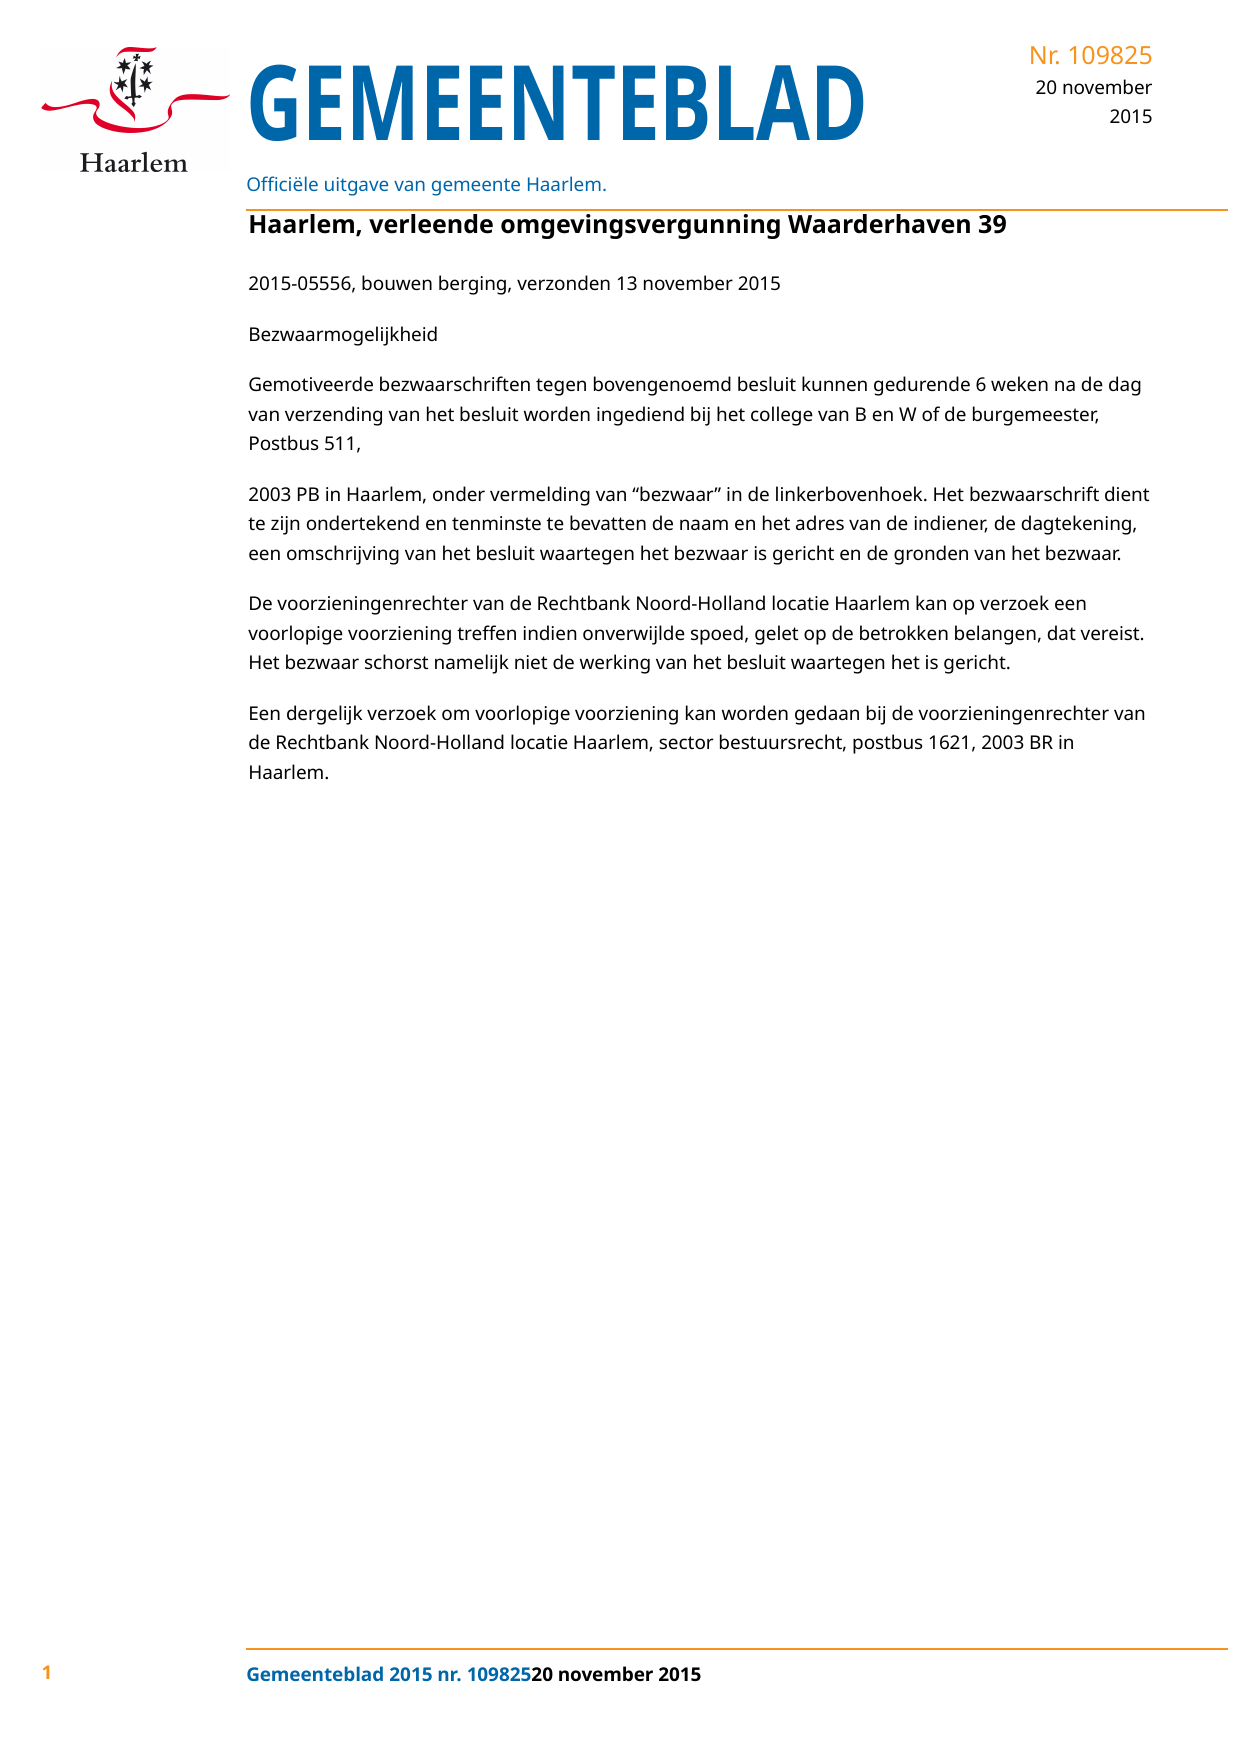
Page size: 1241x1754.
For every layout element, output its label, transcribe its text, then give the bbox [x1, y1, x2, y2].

text Bezwaarmogelijkheid [248, 321, 1152, 346]
text 2015-05556, bouwen berging, verzonden 13 november 2015 [248, 270, 1152, 296]
text Een dergelijk verzoek om voorlopige voorziening kan worden gedaan bij de voorzieningenrechter van de Rechtbank Noord-Holland locatie Haarlem, sector bestuursrecht, postbus 1621, 2003 BR in Haarlem. [248, 700, 1152, 785]
text Haarlem, verleende omgevingsvergunning Waarderhaven 39 [248, 211, 1152, 241]
picture [41, 47, 231, 172]
text Gemotiveerde bezwaarschriften tegen bovengenoemd besluit kunnen gedurende 6 weken na de dag van verzending van het besluit worden ingediend bij het college van B en W of de burgemeester, Postbus 511, [248, 371, 1152, 456]
text De voorzieningenrechter van de Rechtbank Noord-Holland locatie Haarlem kan op verzoek een voorlopige voorziening treffen indien onverwijlde spoed, gelet op de betrokken belangen, dat vereist. Het bezwaar schorst namelijk niet de werking van het besluit waartegen het is gericht. [248, 590, 1152, 675]
text 2003 PB in Haarlem, onder vermelding van “bezwaar” in de linkerbovenhoek. Het bezwaarschrift dient te zijn ondertekend en tenminste te bevatten de naam en het adres van de indiener, de dagtekening, een omschrijving van het besluit waartegen het bezwaar is gericht en de gronden van het bezwaar. [248, 481, 1152, 566]
